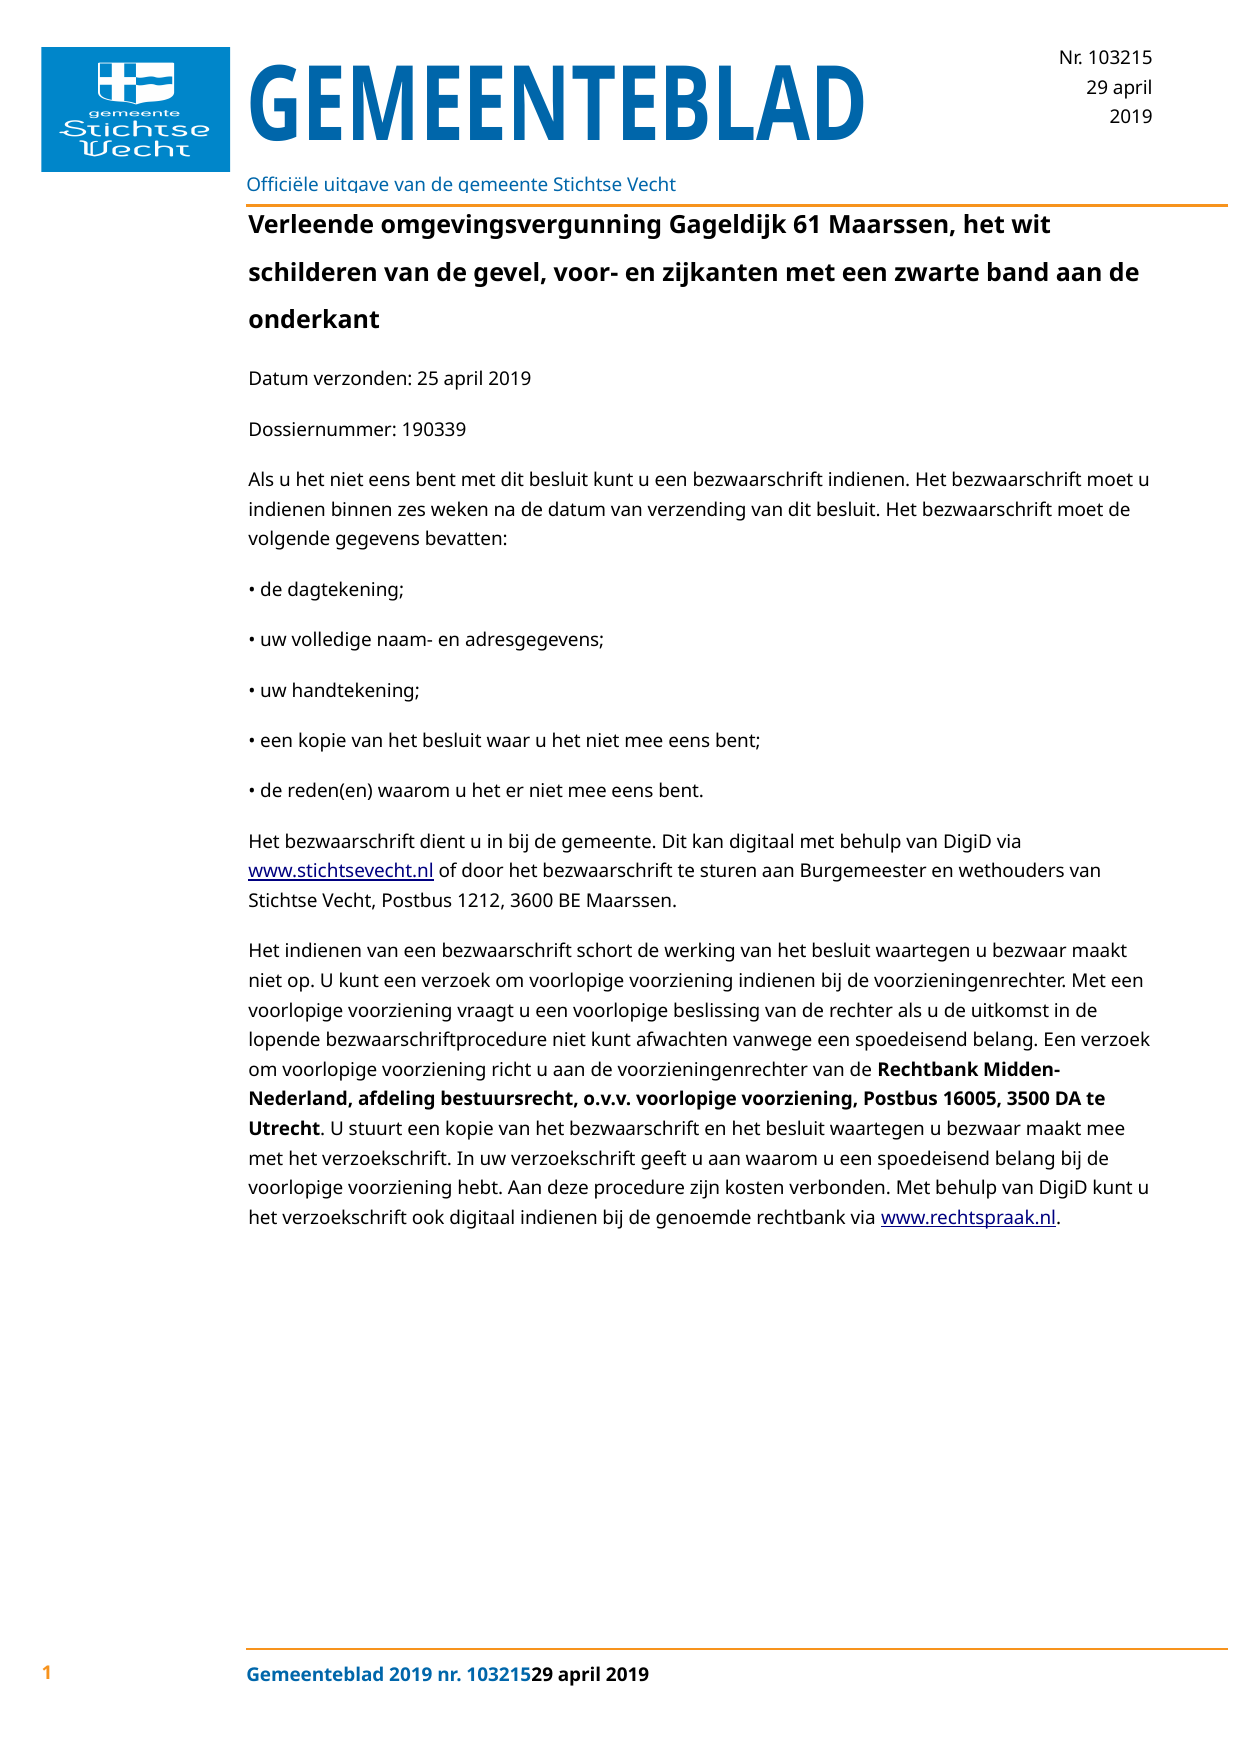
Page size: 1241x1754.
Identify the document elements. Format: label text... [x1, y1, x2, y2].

text Dossiernummer: 190339 [248, 416, 1152, 442]
picture [137, 63, 174, 103]
text • uw handtekening; [248, 677, 1152, 702]
text Het bezwaarschrift dient u in bij de gemeente. Dit kan digitaal met behulp van DigiD via www.stichtsevecht.nl of door het bezwaarschrift te sturen aan Burgemeester en wethouders van Stichtse Vecht, Postbus 1212, 3600 BE Maarssen. [248, 828, 1152, 913]
text Datum verzonden: 25 april 2019 [248, 366, 1152, 391]
text • de reden(en) waarom u het er niet mee eens bent. [248, 778, 1152, 803]
text • uw volledige naam- en adresgegevens; [248, 626, 1152, 652]
text • de dagtekening; [248, 576, 1152, 602]
text Verleende omgevingsvergunning Gageldijk 61 Maarssen, het wit schilderen van de gevel, voor- en zijkanten met een zwarte band aan de onderkant [248, 207, 1152, 336]
text Als u het niet eens bent met dit besluit kunt u een bezwaarschrift indienen. Het bezwaarschrift moet u indienen binnen zes weken na de datum van verzending van dit besluit. Het bezwaarschrift moet de volgende gegevens bevatten: [248, 466, 1152, 551]
picture [99, 63, 135, 101]
text Het indienen van een bezwaarschrift schort de werking van het besluit waartegen u bezwaar maakt niet op. U kunt een verzoek om voorlopige voorziening indienen bij de voorzieningenrechter. Met een voorlopige voorziening vraagt u een voorlopige beslissing van de rechter als u de uitkomst in de lopende bezwaarschriftprocedure niet kunt afwachten vanwege een spoedeisend belang. Een verzoek om voorlopige voorziening richt u aan de voorzieningenrechter van de Rechtbank Midden-Nederland, afdeling bestuursrecht, o.v.v. voorlopige voorziening, Postbus 16005, 3500 DA te Utrecht. U stuurt een kopie van het bezwaarschrift en het besluit waartegen u bezwaar maakt mee met het verzoekschrift. In uw verzoekschrift geeft u aan waarom u een spoedeisend belang bij de voorlopige voorziening hebt. Aan deze procedure zijn kosten verbonden. Met behulp van DigiD kunt u het verzoekschrift ook digitaal indienen bij de genoemde rechtbank via www.rechtspraak.nl. [248, 938, 1152, 1229]
text • een kopie van het besluit waar u het niet mee eens bent; [248, 727, 1152, 753]
